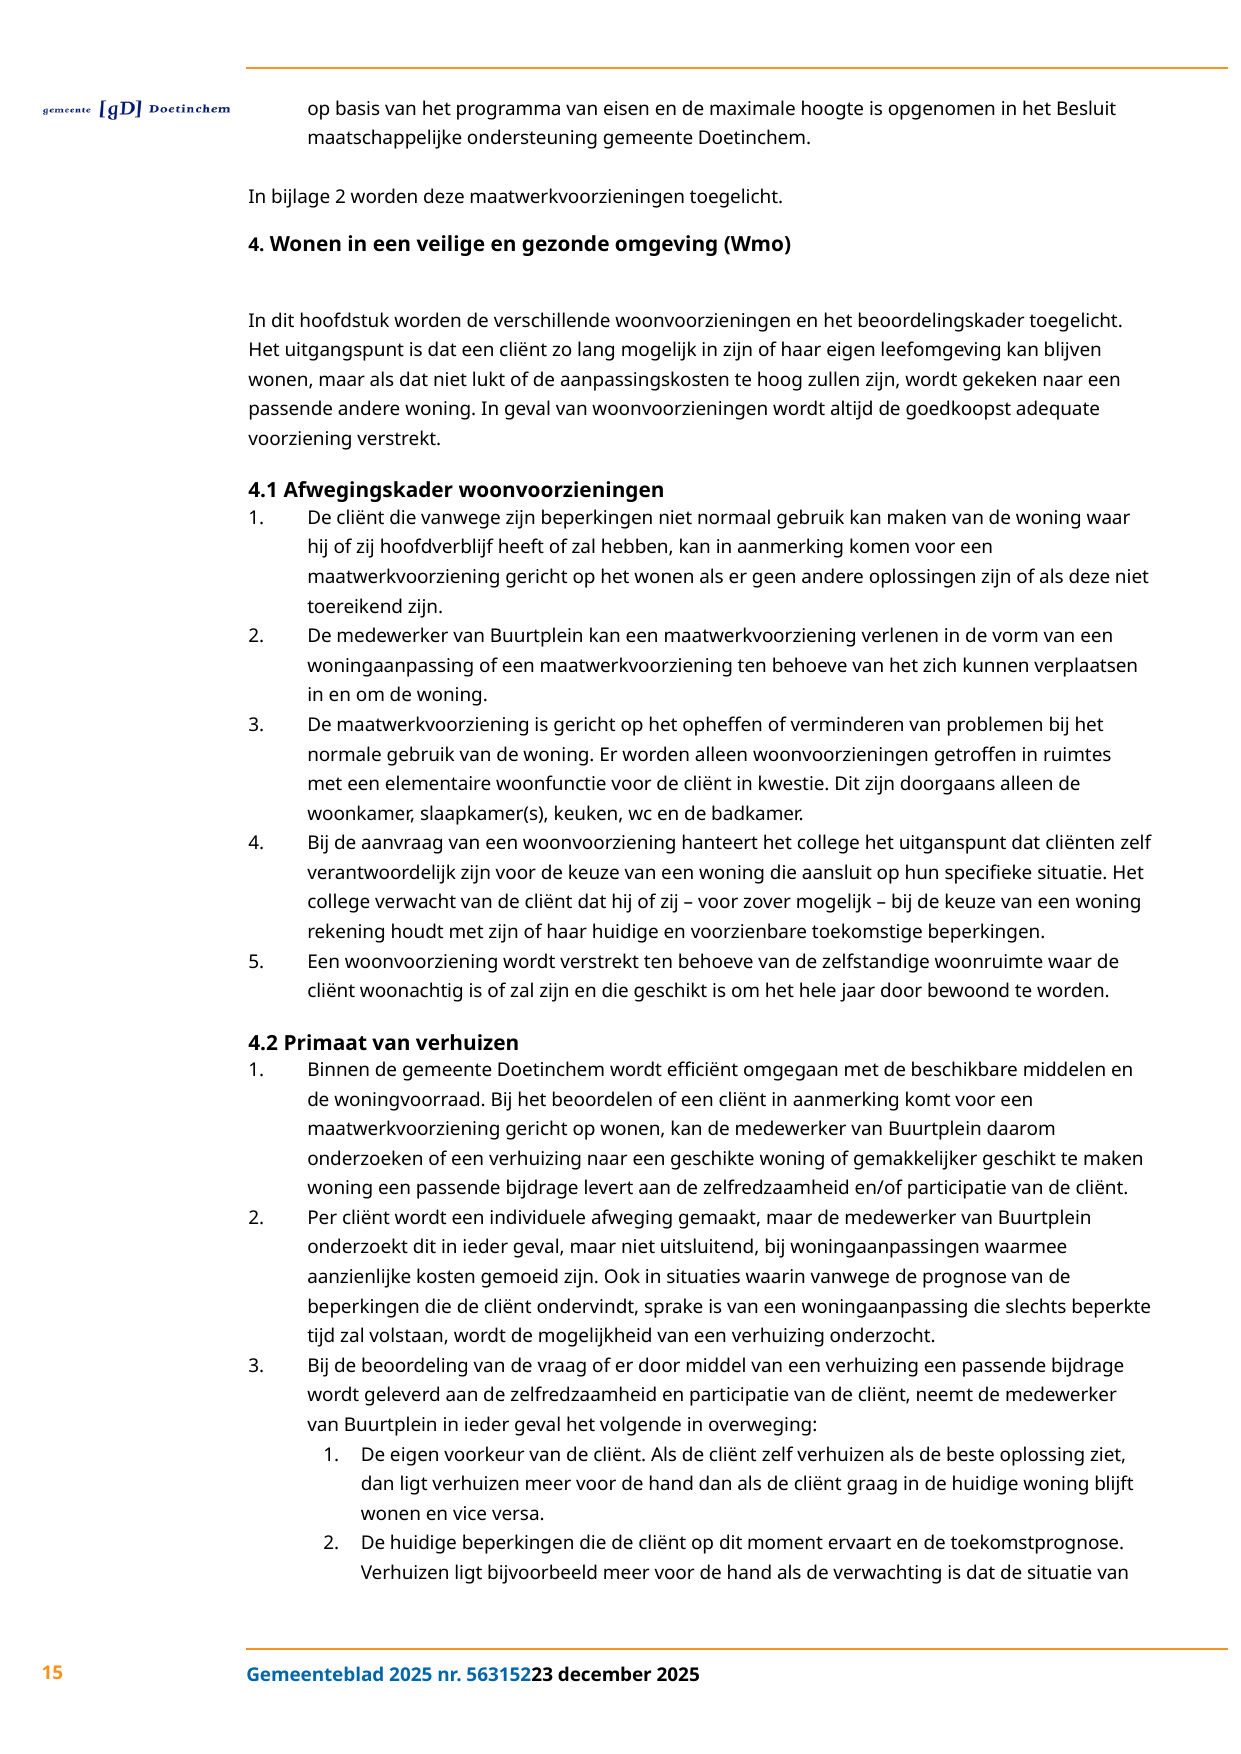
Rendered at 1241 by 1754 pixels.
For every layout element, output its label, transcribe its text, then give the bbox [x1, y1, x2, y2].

text 4.2 Primaat van verhuizen [248, 1028, 1152, 1056]
list op basis van het programma van eisen en de maximale hoogte is opgenomen in het Besluit maatschappelijke ondersteuning gemeente Doetinchem. [248, 95, 1152, 150]
list Bij de aanvraag van een woonvoorziening hanteert het college het uitganspunt dat cliënten zelf verantwoordelijk zijn voor de keuze van een woning die aansluit op hun specifieke situatie. Het college verwacht van de cliënt dat hij of zij – voor zover mogelijk – bij de keuze van een woning rekening houdt met zijn of haar huidige en voorzienbare toekomstige beperkingen. [248, 829, 1152, 944]
picture [41, 47, 231, 172]
text In bijlage 2 worden deze maatwerkvoorzieningen toegelicht. [248, 183, 1152, 209]
list De cliënt die vanwege zijn beperkingen niet normaal gebruik kan maken van de woning waar hij of zij hoofdverblijf heeft of zal hebben, kan in aanmerking komen voor een maatwerkvoorziening gericht op het wonen als er geen andere oplossingen zijn of als deze niet toereikend zijn. [248, 504, 1152, 618]
list De eigen voorkeur van de cliënt. Als de cliënt zelf verhuizen als de beste oplossing ziet, dan ligt verhuizen meer voor de hand dan als de cliënt graag in de huidige woning blijft wonen en vice versa. [323, 1441, 1152, 1526]
text 4. Wonen in een veilige en gezonde omgeving (Wmo) [248, 229, 1152, 258]
list De huidige beperkingen die de cliënt op dit moment ervaart en de toekomstprognose. Verhuizen ligt bijvoorbeeld meer voor de hand als de verwachting is dat de situatie van [323, 1529, 1152, 1585]
text 4.1 Afwegingskader woonvoorzieningen [248, 476, 1152, 504]
list Per cliënt wordt een individuele afweging gemaakt, maar de medewerker van Buurtplein onderzoekt dit in ieder geval, maar niet uitsluitend, bij woningaanpassingen waarmee aanzienlijke kosten gemoeid zijn. Ook in situaties waarin vanwege de prognose van de beperkingen die de cliënt ondervindt, sprake is van een woningaanpassing die slechts beperkte tijd zal volstaan, wordt de mogelijkheid van een verhuizing onderzocht. [248, 1204, 1152, 1348]
list Bij de beoordeling van de vraag of er door middel van een verhuizing een passende bijdrage wordt geleverd aan de zelfredzaamheid en participatie van de cliënt, neemt de medewerker van Buurtplein in ieder geval het volgende in overweging: [248, 1352, 1152, 1437]
text In dit hoofdstuk worden de verschillende woonvoorzieningen en het beoordelingskader toegelicht. Het uitgangspunt is dat een cliënt zo lang mogelijk in zijn of haar eigen leefomgeving kan blijven wonen, maar als dat niet lukt of de aanpassingskosten te hoog zullen zijn, wordt gekeken naar een passende andere woning. In geval van woonvoorzieningen wordt altijd de goedkoopst adequate voorziening verstrekt. [248, 307, 1152, 451]
list De maatwerkvoorziening is gericht op het opheffen of verminderen van problemen bij het normale gebruik van de woning. Er worden alleen woonvoorzieningen getroffen in ruimtes met een elementaire woonfunctie voor de cliënt in kwestie. Dit zijn doorgaans alleen de woonkamer, slaapkamer(s), keuken, wc en de badkamer. [248, 711, 1152, 826]
list Een woonvoorziening wordt verstrekt ten behoeve van de zelfstandige woonruimte waar de cliënt woonachtig is of zal zijn en die geschikt is om het hele jaar door bewoond te worden. [248, 948, 1152, 1003]
list De medewerker van Buurtplein kan een maatwerkvoorziening verlenen in de vorm van een woningaanpassing of een maatwerkvoorziening ten behoeve van het zich kunnen verplaatsen in en om de woning. [248, 622, 1152, 707]
list Binnen de gemeente Doetinchem wordt efficiënt omgegaan met de beschikbare middelen en de woningvoorraad. Bij het beoordelen of een cliënt in aanmerking komt voor een maatwerkvoorziening gericht op wonen, kan de medewerker van Buurtplein daarom onderzoeken of een verhuizing naar een geschikte woning of gemakkelijker geschikt te maken woning een passende bijdrage levert aan de zelfredzaamheid en/of participatie van de cliënt. [248, 1056, 1152, 1200]
